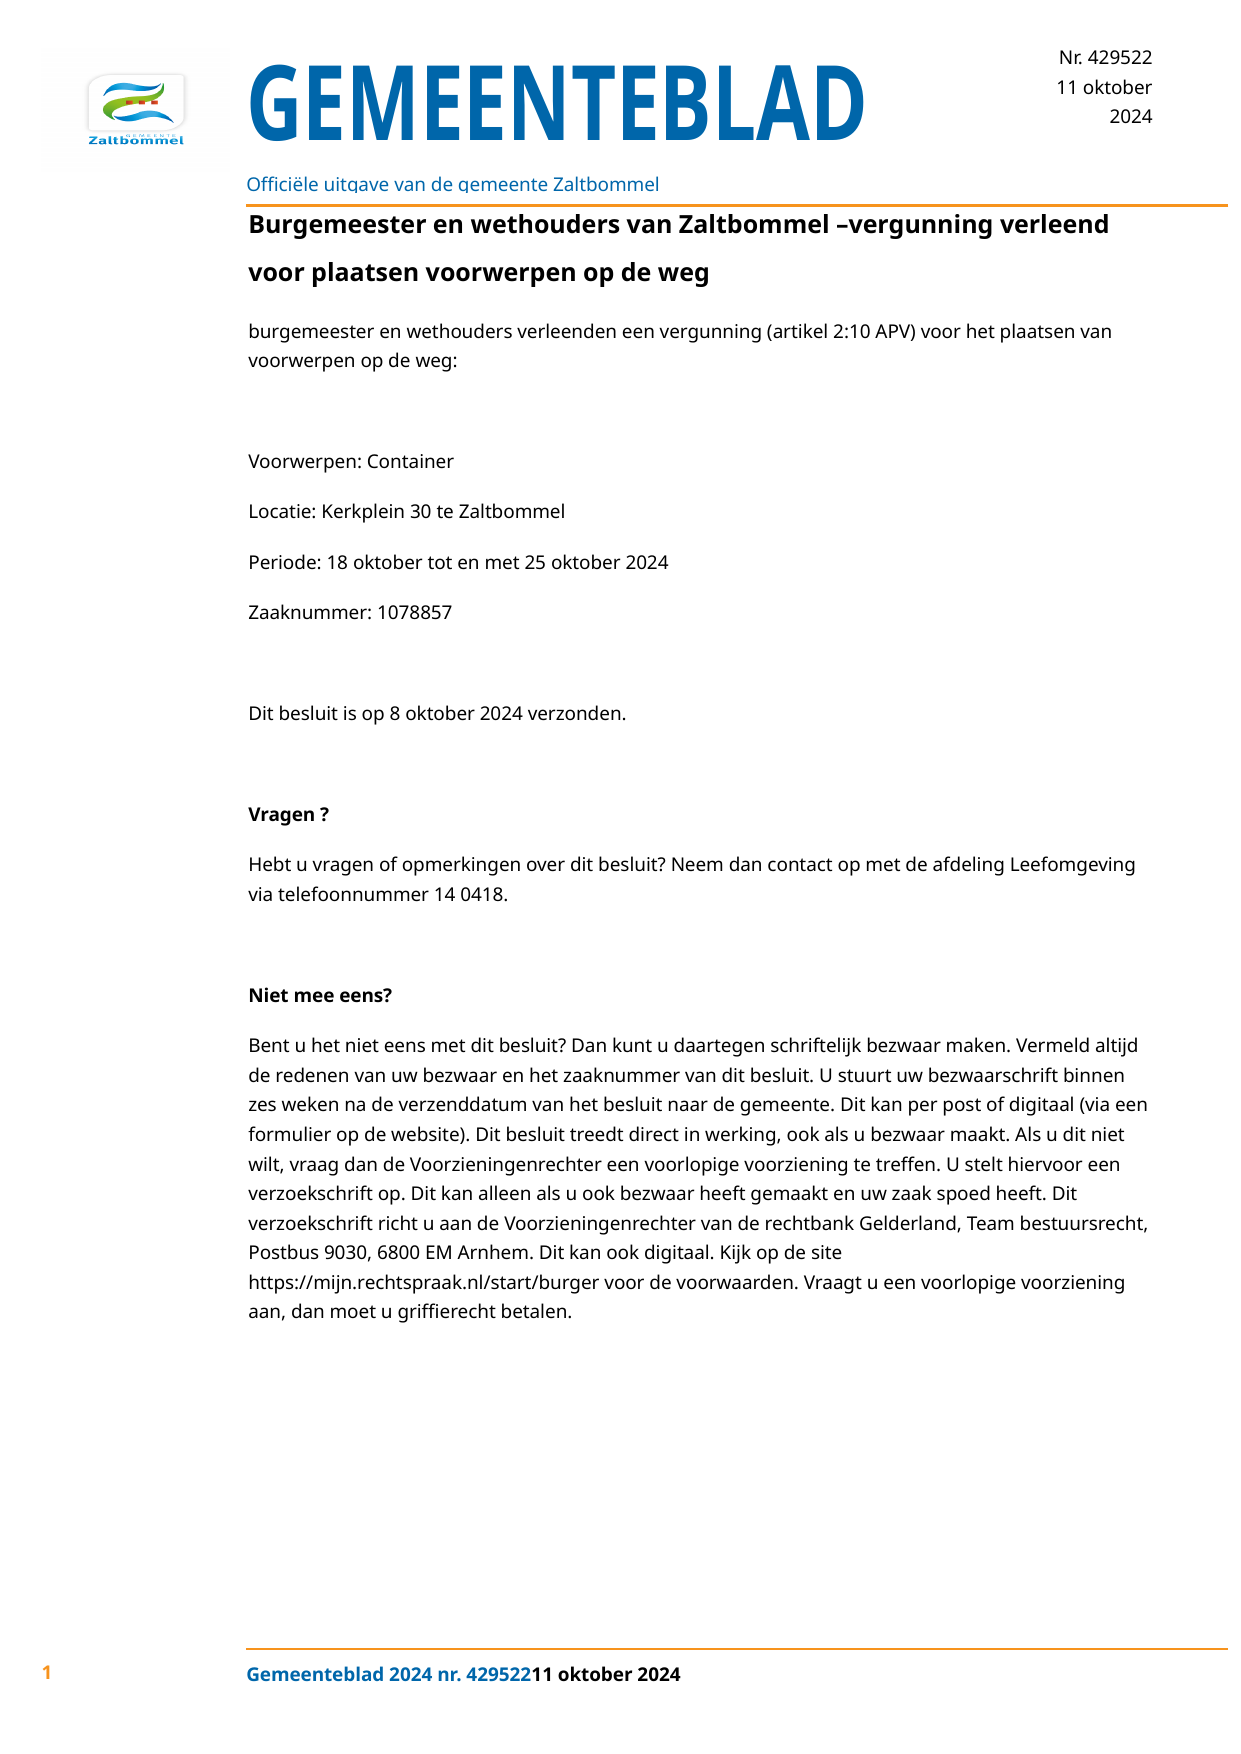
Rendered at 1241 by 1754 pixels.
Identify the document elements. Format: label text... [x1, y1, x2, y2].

text Bent u het niet eens met dit besluit? Dan kunt u daartegen schriftelijk bezwaar maken. Vermeld altijd de redenen van uw bezwaar en het zaaknummer van dit besluit. U stuurt uw bezwaarschrift binnen zes weken na de verzenddatum van het besluit naar de gemeente. Dit kan per post of digitaal (via een formulier op de website). Dit besluit treedt direct in werking, ook als u bezwaar maakt. Als u dit niet wilt, vraag dan de Voorzieningenrechter een voorlopige voorziening te treffen. U stelt hiervoor een verzoekschrift op. Dit kan alleen als u ook bezwaar heeft gemaakt en uw zaak spoed heeft. Dit verzoekschrift richt u aan de Voorzieningenrechter van de rechtbank Gelderland, Team bestuursrecht, Postbus 9030, 6800 EM Arnhem. Dit kan ook digitaal. Kijk op de site https://mijn.rechtspraak.nl/start/burger voor de voorwaarden. Vraagt u een voorlopige voorziening aan, dan moet u griffierecht betalen. [248, 1032, 1152, 1324]
text Voorwerpen: Container [248, 448, 1152, 474]
text Periode: 18 oktober tot en met 25 oktober 2024 [248, 549, 1152, 575]
text Niet mee eens? [248, 982, 1152, 1008]
picture [41, 47, 231, 172]
text Zaaknummer: 1078857 [248, 599, 1152, 625]
text Hebt u vragen of opmerkingen over dit besluit? Neem dan contact op met de afdeling Leefomgeving via telefoonnummer 14 0418. [248, 852, 1152, 907]
text Locatie: Kerkplein 30 te Zaltbommel [248, 499, 1152, 524]
text Burgemeester en wethouders van Zaltbommel –vergunning verleend voor plaatsen voorwerpen op de weg [248, 207, 1152, 288]
text burgemeester en wethouders verleenden een vergunning (artikel 2:10 APV) voor het plaatsen van voorwerpen op de weg: [248, 318, 1152, 373]
text Dit besluit is op 8 oktober 2024 verzonden. [248, 700, 1152, 726]
text Vragen ? [248, 801, 1152, 827]
